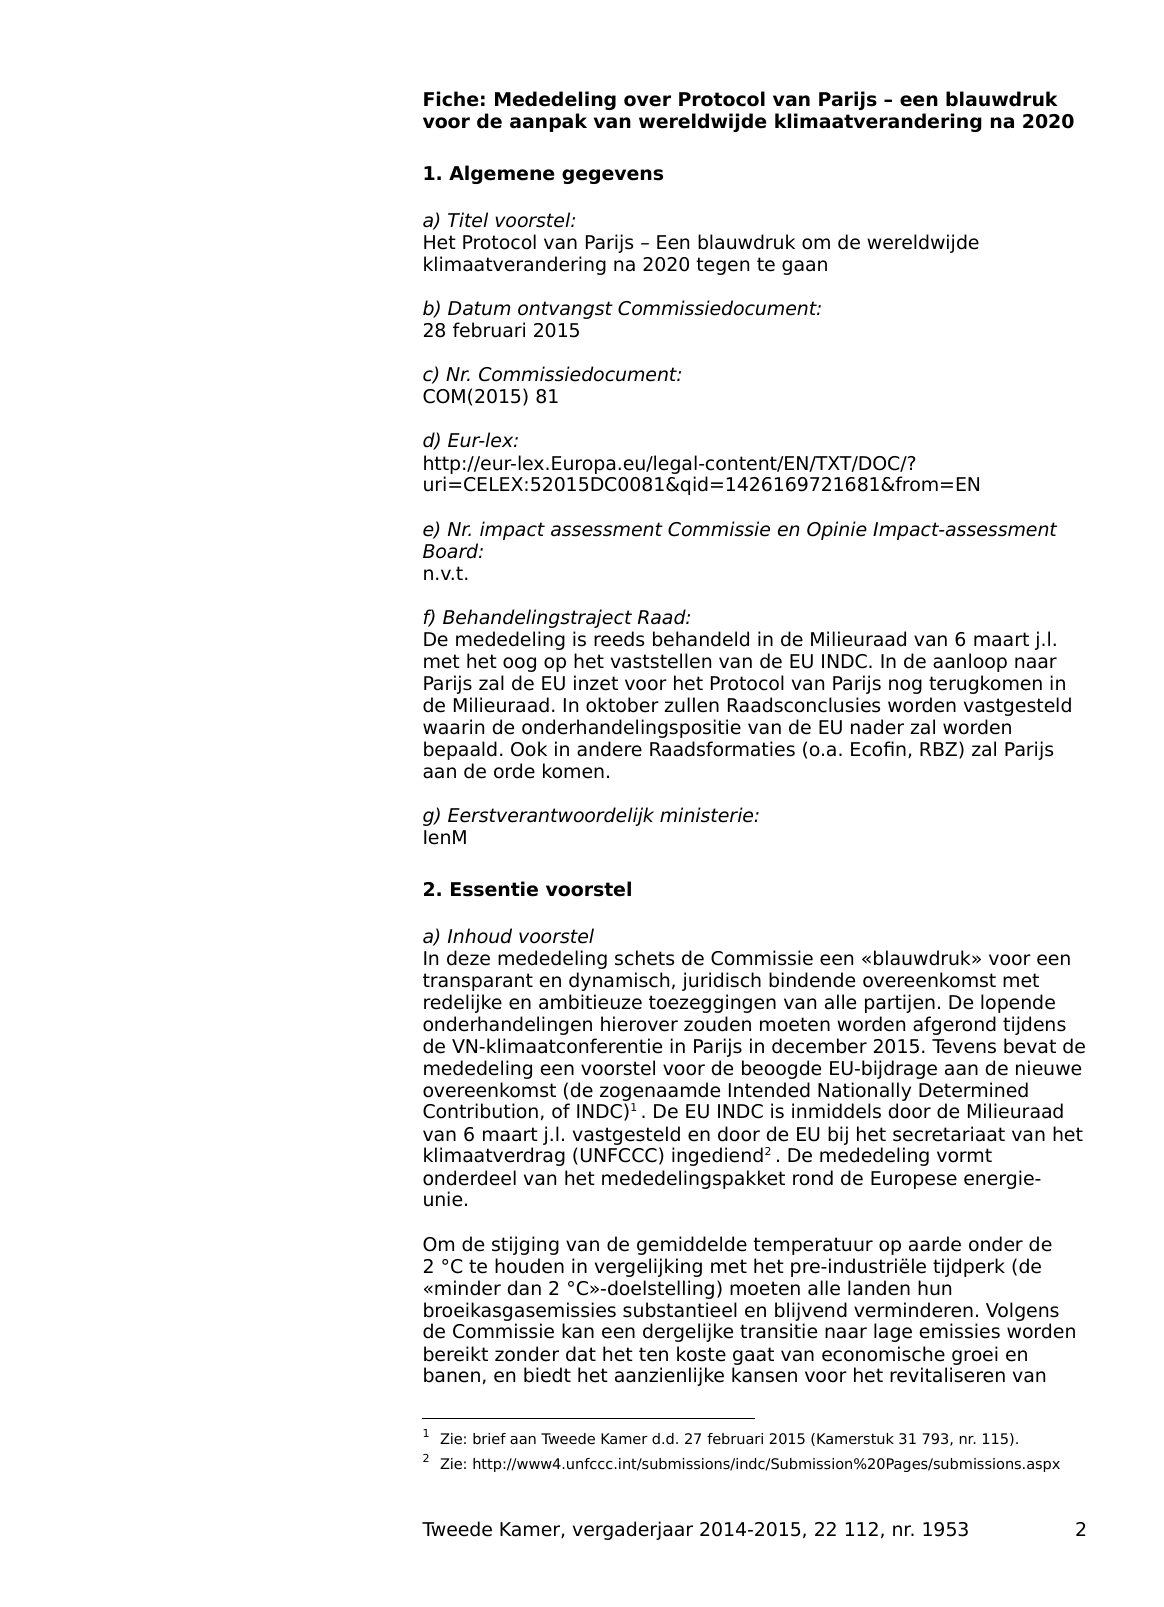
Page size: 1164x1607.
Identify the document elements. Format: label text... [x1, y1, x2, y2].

subtitle Fiche: Mededeling over Protocol van Parijs – een blauwdruk voor de aanpak van wereldwijde klimaatverandering na 2020 [422, 89, 1087, 133]
subtitle 2. Essentie voorstel [422, 879, 1087, 901]
text e) Nr. impact assessment Commissie en Opinie Impact-assessment Board: [422, 518, 1087, 562]
text c) Nr. Commissiedocument: [422, 364, 1087, 386]
subtitle 1. Algemene gegevens [422, 163, 1087, 185]
text n.v.t. [422, 562, 1087, 584]
text a) Titel voorstel: [422, 210, 1087, 232]
text Het Protocol van Parijs – Een blauwdruk om de wereldwijde klimaatverandering na 2020 tegen te gaan [422, 232, 1087, 276]
text 28 februari 2015 [422, 320, 1087, 342]
text IenM [422, 827, 1087, 849]
text COM(2015) 81 [422, 386, 1087, 408]
text g) Eerstverantwoordelijk ministerie: [422, 805, 1087, 827]
text d) Eur-lex: [422, 430, 1087, 452]
text Zie: http://www4.unfccc.int/submissions/indc/Submission%20Pages/submissions.aspx [422, 1452, 1087, 1474]
text a) Inhoud voorstel [422, 926, 1087, 948]
text In deze mededeling schets de Commissie een «blauwdruk» voor een transparant en dynamisch, juridisch bindende overeenkomst met redelijke en ambitieuze toezeggingen van alle partijen. De lopende onderhandelingen hierover zouden moeten worden afgerond tijdens de VN-klimaatconferentie in Parijs in december 2015. Tevens bevat de mededeling een voorstel voor de beoogde EU-bijdrage aan de nieuwe overeenkomst (de zogenaamde Intended Nationally Determined Contribution, of INDC). De EU INDC is inmiddels door de Milieuraad van 6 maart j.l. vastgesteld en door de EU bij het secretariaat van het klimaatverdrag (UNFCCC) ingediend. De mededeling vormt onderdeel van het mededelingspakket rond de Europese energie-unie. [422, 948, 1087, 1211]
text b) Datum ontvangst Commissiedocument: [422, 298, 1087, 320]
text De mededeling is reeds behandeld in de Milieuraad van 6 maart j.l. met het oog op het vaststellen van de EU INDC. In de aanloop naar Parijs zal de EU inzet voor het Protocol van Parijs nog terugkomen in de Milieuraad. In oktober zullen Raadsconclusies worden vastgesteld waarin de onderhandelingspositie van de EU nader zal worden bepaald. Ook in andere Raadsformaties (o.a. Ecofin, RBZ) zal Parijs aan de orde komen. [422, 629, 1087, 782]
text Zie: brief aan Tweede Kamer d.d. 27 februari 2015 (Kamerstuk 31 793, nr. 115). [422, 1427, 1087, 1449]
text Om de stijging van de gemiddelde temperatuur op aarde onder de 2 °C te houden in vergelijking met het pre-industriële tijdperk (de «minder dan 2 °C»-doelstelling) moeten alle landen hun broeikasgasemissies substantieel en blijvend verminderen. Volgens de Commissie kan een dergelijke transitie naar lage emissies worden bereikt zonder dat het ten koste gaat van economische groei en banen, en biedt het aanzienlijke kansen voor het revitaliseren van [422, 1233, 1087, 1387]
text http://eur-lex.Europa.eu/legal-content/EN/TXT/DOC/?uri=CELEX:52015DC0081&qid=1426169721681&from=EN [422, 452, 1087, 496]
text f) Behandelingstraject Raad: [422, 607, 1087, 629]
